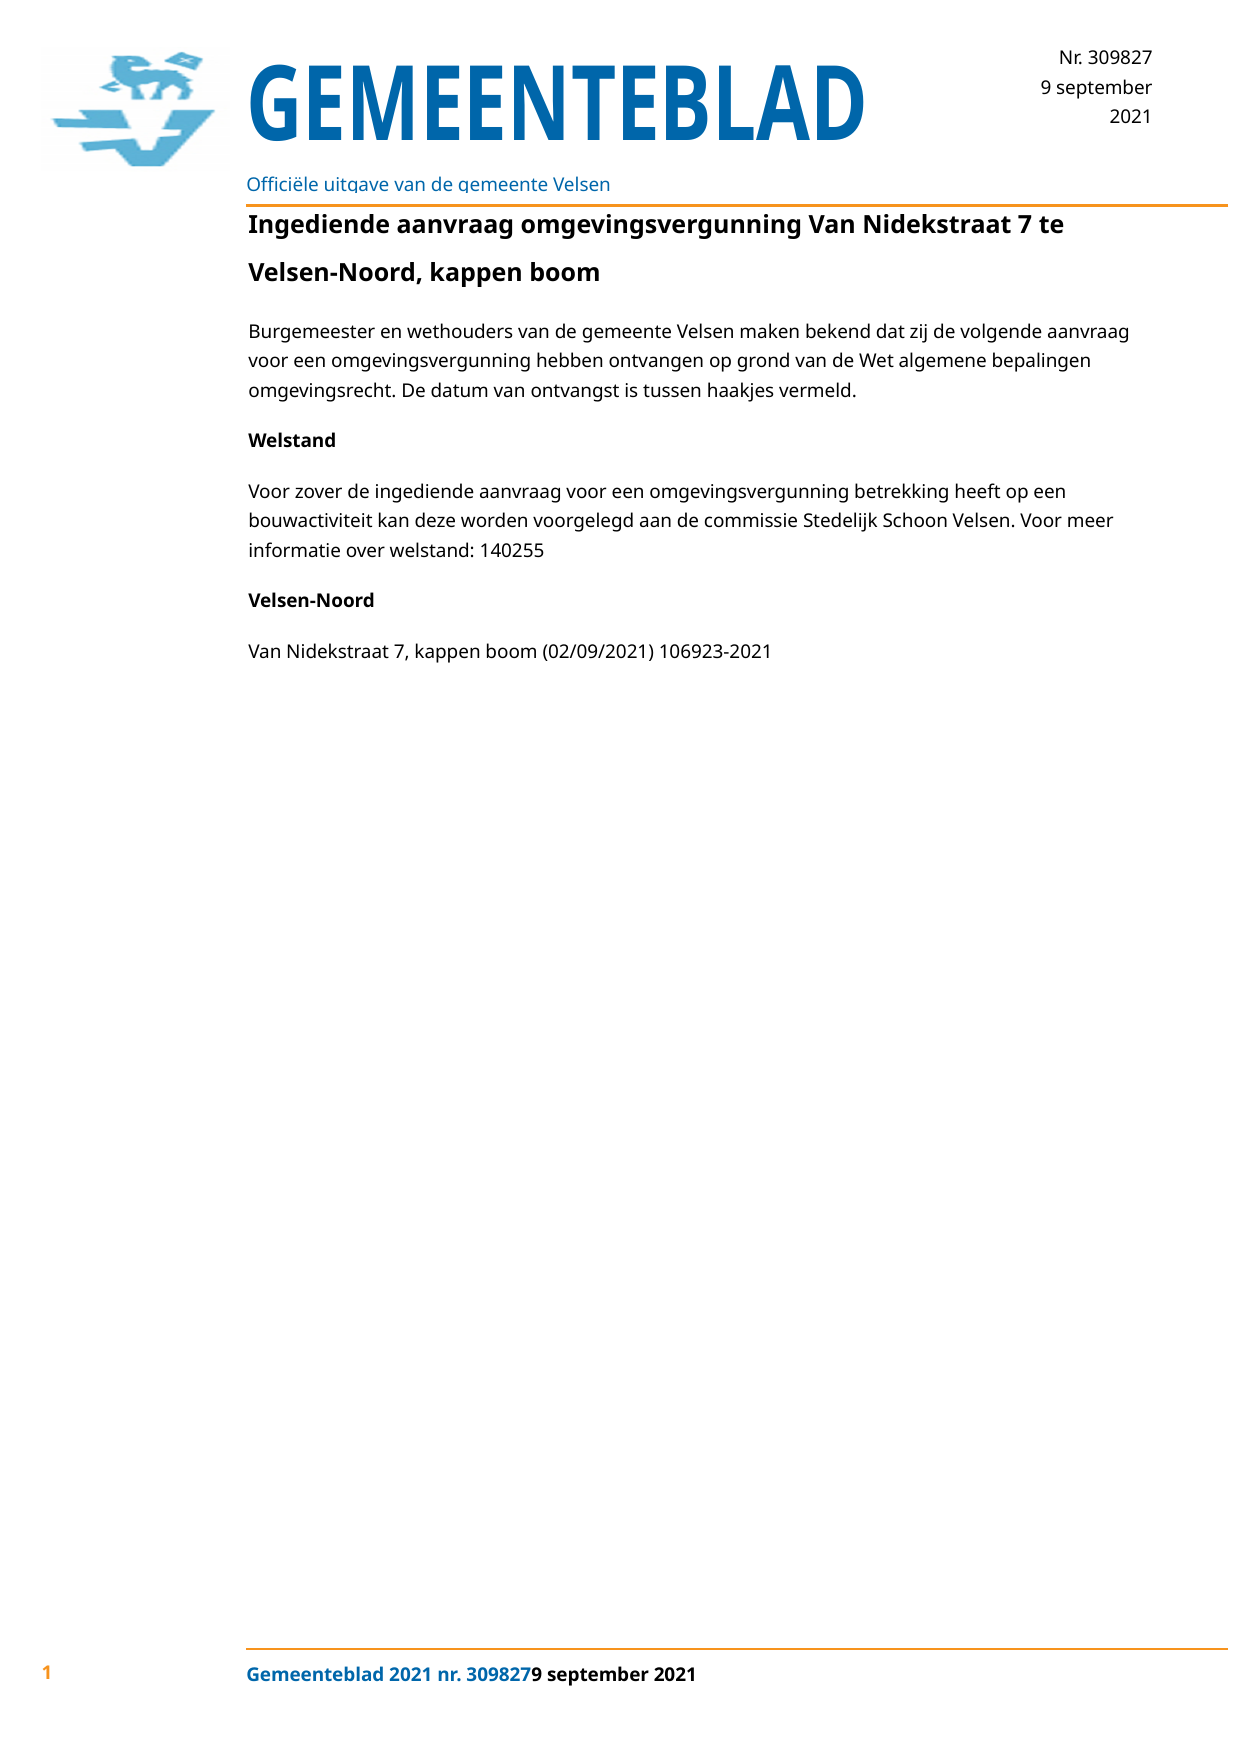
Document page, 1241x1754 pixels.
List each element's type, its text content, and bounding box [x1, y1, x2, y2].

text Ingediende aanvraag omgevingsvergunning Van Nidekstraat 7 te Velsen-Noord, kappen boom [248, 207, 1152, 288]
text Welstand [248, 427, 1152, 453]
text Velsen-Noord [248, 587, 1152, 613]
picture [41, 47, 231, 172]
text Van Nidekstraat 7, kappen boom (02/09/2021) 106923-2021 [248, 638, 1152, 664]
text Voor zover de ingediende aanvraag voor een omgevingsvergunning betrekking heeft op een bouwactiviteit kan deze worden voorgelegd aan de commissie Stedelijk Schoon Velsen. Voor meer informatie over welstand: 140255 [248, 478, 1152, 563]
text Burgemeester en wethouders van de gemeente Velsen maken bekend dat zij de volgende aanvraag voor een omgevingsvergunning hebben ontvangen op grond van de Wet algemene bepalingen omgevingsrecht. De datum van ontvangst is tussen haakjes vermeld. [248, 318, 1152, 403]
